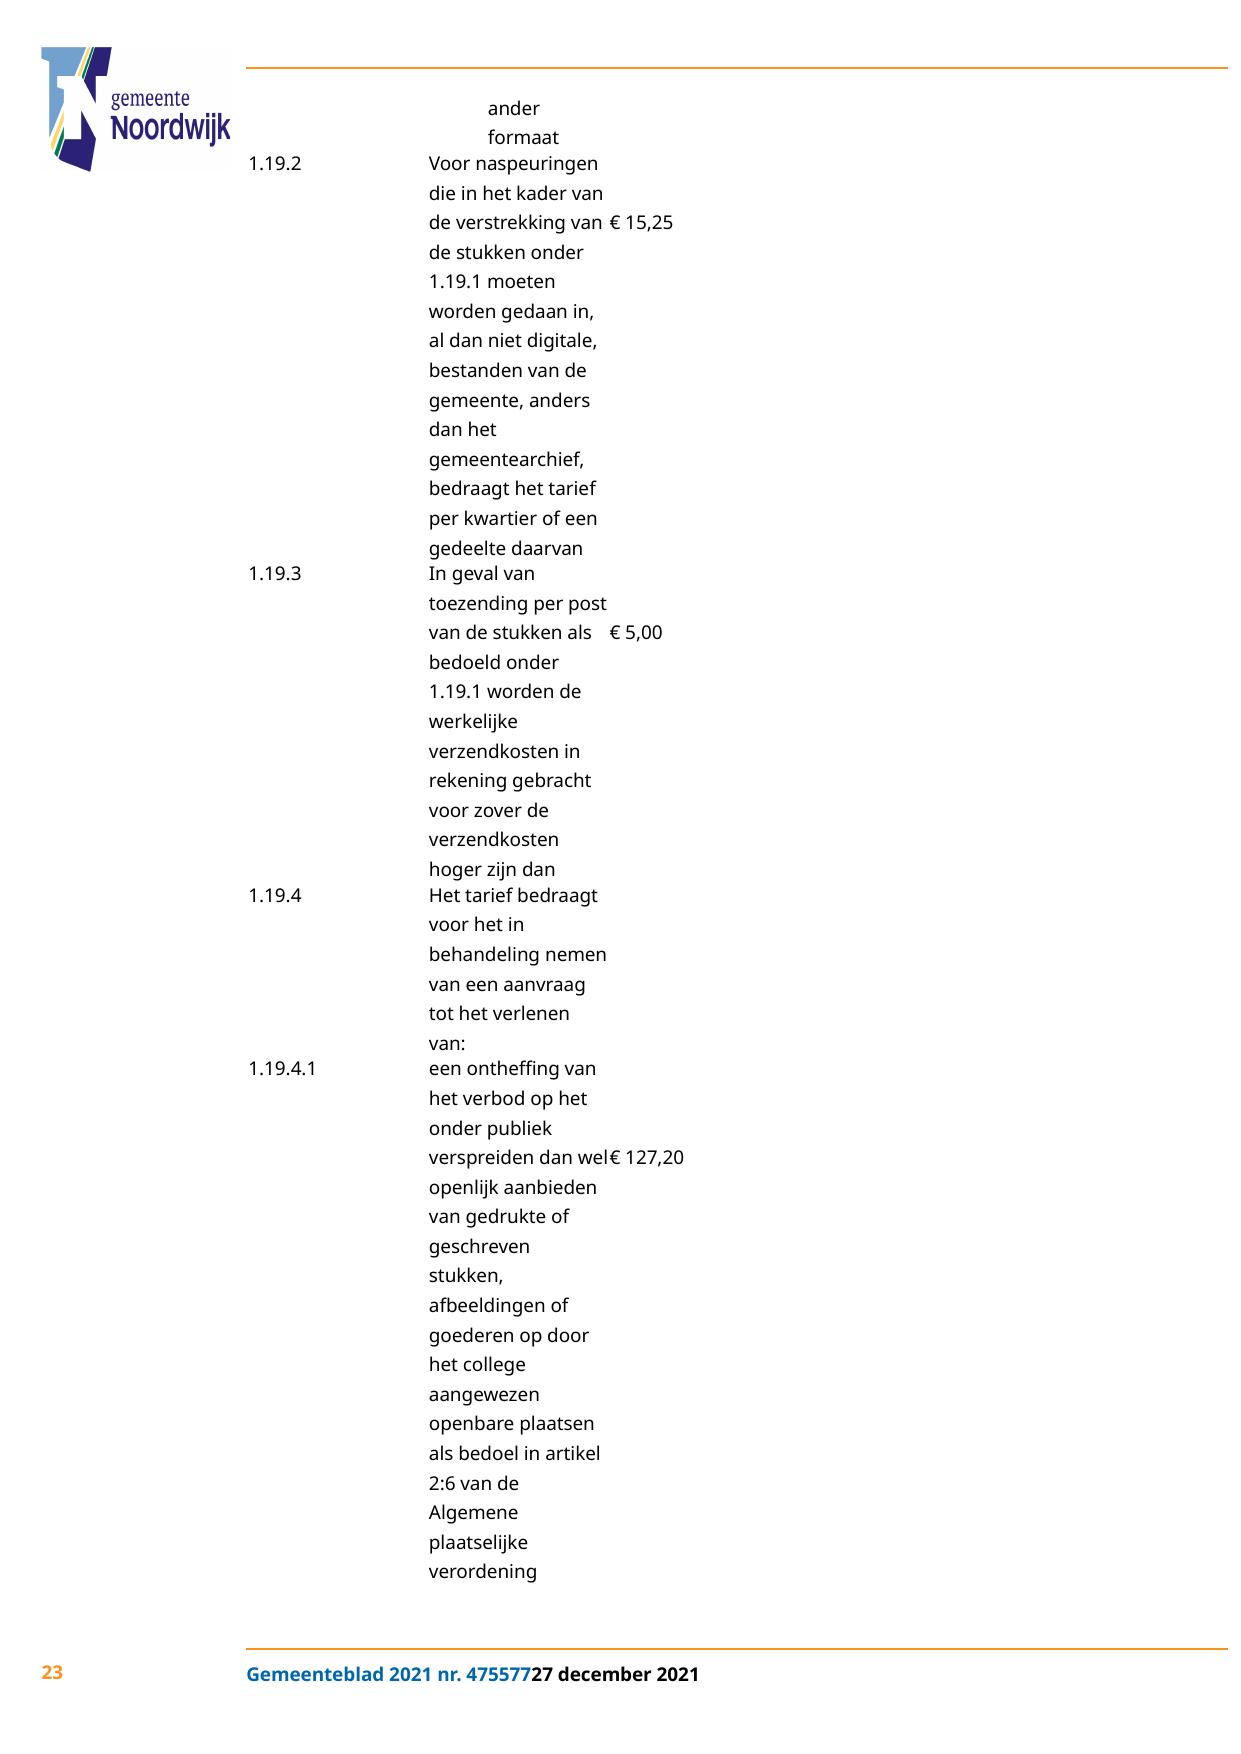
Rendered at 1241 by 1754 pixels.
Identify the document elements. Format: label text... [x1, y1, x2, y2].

table_cell [609, 95, 971, 150]
table_cell € 15,25 [609, 150, 971, 560]
table_cell [971, 150, 1152, 560]
table_cell 1.19.2 [248, 150, 429, 560]
table_cell 1.19.4.1 [248, 1056, 429, 1584]
table_cell [971, 95, 1152, 150]
table_cell Het tarief bedraagt voor het in behandeling nemen van een aanvraag tot het verlenen van: [429, 882, 609, 1056]
table_cell [971, 1056, 1152, 1584]
table_cell € 127,20 [609, 1056, 971, 1584]
table_cell 1.19.3 [248, 560, 429, 882]
table_cell ander formaat [429, 95, 609, 150]
table_cell In geval van toezending per post van de stukken als bedoeld onder 1.19.1 worden de werkelijke verzendkosten in rekening gebracht voor zover de verzendkosten hoger zijn dan [429, 560, 609, 882]
table_cell [609, 882, 971, 1056]
table_cell [971, 882, 1152, 1056]
table_cell Voor naspeuringen die in het kader van de verstrekking van de stukken onder 1.19.1 moeten worden gedaan in, al dan niet digitale, bestanden van de gemeente, anders dan het gemeentearchief, bedraagt het tarief per kwartier of een gedeelte daarvan [429, 150, 609, 560]
picture [41, 47, 231, 172]
table_cell [971, 560, 1152, 882]
table_cell een ontheffing van het verbod op het onder publiek verspreiden dan wel openlijk aanbieden van gedrukte of geschreven stukken, afbeeldingen of goederen op door het college aangewezen openbare plaatsen als bedoel in artikel 2:6 van de Algemene plaatselijke verordening [429, 1056, 609, 1584]
table_cell 1.19.4 [248, 882, 429, 1056]
table_cell € 5,00 [609, 560, 971, 882]
table_cell [248, 95, 429, 150]
